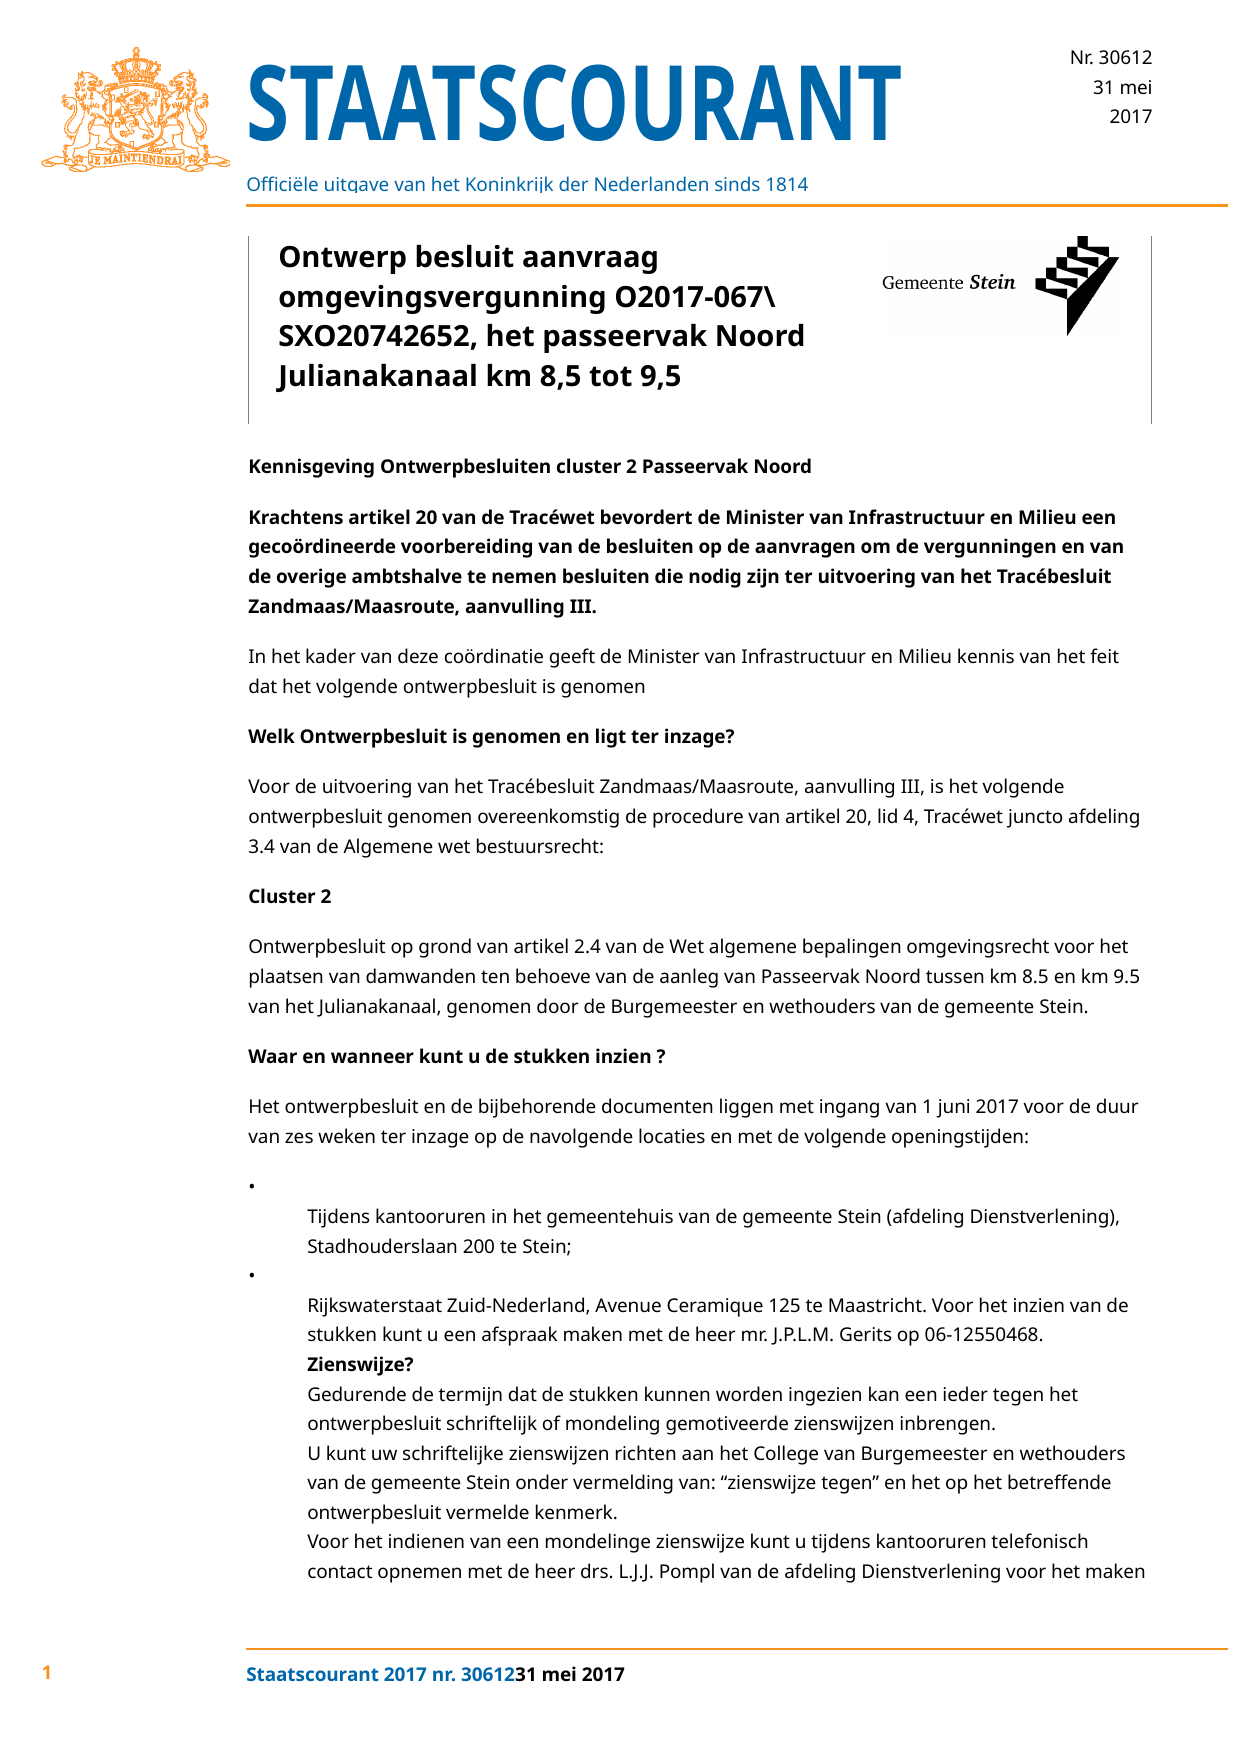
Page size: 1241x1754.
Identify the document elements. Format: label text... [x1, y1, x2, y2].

text Voor de uitvoering van het Tracébesluit Zandmaas/Maasroute, aanvulling III, is het volgende ontwerpbesluit genomen overeenkomstig de procedure van artikel 20, lid 4, Tracéwet juncto afdeling 3.4 van de Algemene wet bestuursrecht: [248, 774, 1152, 858]
list Gedurende de termijn dat de stukken kunnen worden ingezien kan een ieder tegen het ontwerpbesluit schriftelijk of mondeling gemotiveerde zienswijzen inbrengen. [248, 1381, 1152, 1436]
text Ontwerpbesluit op grond van artikel 2.4 van de Wet algemene bepalingen omgevingsrecht voor het plaatsen van damwanden ten behoeve van de aanleg van Passeervak Noord tussen km 8.5 en km 9.5 van het Julianakanaal, genomen door de Burgemeester en wethouders van de gemeente Stein. [248, 934, 1152, 1018]
list Tijdens kantooruren in het gemeentehuis van de gemeente Stein (afdeling Dienstverlening), Stadhouderslaan 200 te Stein; [248, 1203, 1152, 1258]
text Het ontwerpbesluit en de bijbehorende documenten liggen met ingang van 1 juni 2017 voor de duur van zes weken ter inzage op de navolgende locaties en met de volgende openingstijden: [248, 1094, 1152, 1149]
table_header [850, 236, 1151, 424]
list Zienswijze? [248, 1351, 1152, 1377]
list Rijkswaterstaat Zuid-Nederland, Avenue Ceramique 125 te Maastricht. Voor het inzien van de stukken kunt u een afspraak maken met de heer mr. J.P.L.M. Gerits op 06-12550468. [248, 1292, 1152, 1347]
text In het kader van deze coördinatie geeft de Minister van Infrastructuur en Milieu kennis van het feit dat het volgende ontwerpbesluit is genomen [248, 643, 1152, 698]
text Krachtens artikel 20 van de Tracéwet bevordert de Minister van Infrastructuur en Milieu een gecoördineerde voorbereiding van de besluiten op de aanvragen om de vergunningen en van de overige ambtshalve te nemen besluiten die nodig zijn ter uitvoering van het Tracébesluit Zandmaas/Maasroute, aanvulling III. [248, 504, 1152, 618]
table_header Ontwerp besluit aanvraag omgevingsvergunning O2017-067\SXO20742652, het passeervak Noord Julianakanaal km 8,5 tot 9,5 [249, 236, 850, 424]
list Voor het indienen van een mondelinge zienswijze kunt u tijdens kantooruren telefonisch contact opnemen met de heer drs. L.J.J. Pompl van de afdeling Dienstverlening voor het maken [248, 1529, 1152, 1584]
picture [882, 236, 1119, 336]
text Kennisgeving Ontwerpbesluiten cluster 2 Passeervak Noord [248, 454, 1152, 479]
text Cluster 2 [248, 883, 1152, 909]
text Waar en wanneer kunt u de stukken inzien ? [248, 1043, 1152, 1069]
list U kunt uw schriftelijke zienswijzen richten aan het College van Burgemeester en wethouders van de gemeente Stein onder vermelding van: “zienswijze tegen” en het op het betreffende ontwerpbesluit vermelde kenmerk. [248, 1440, 1152, 1525]
picture [41, 47, 231, 172]
text Welk Ontwerpbesluit is genomen en ligt ter inzage? [248, 723, 1152, 749]
